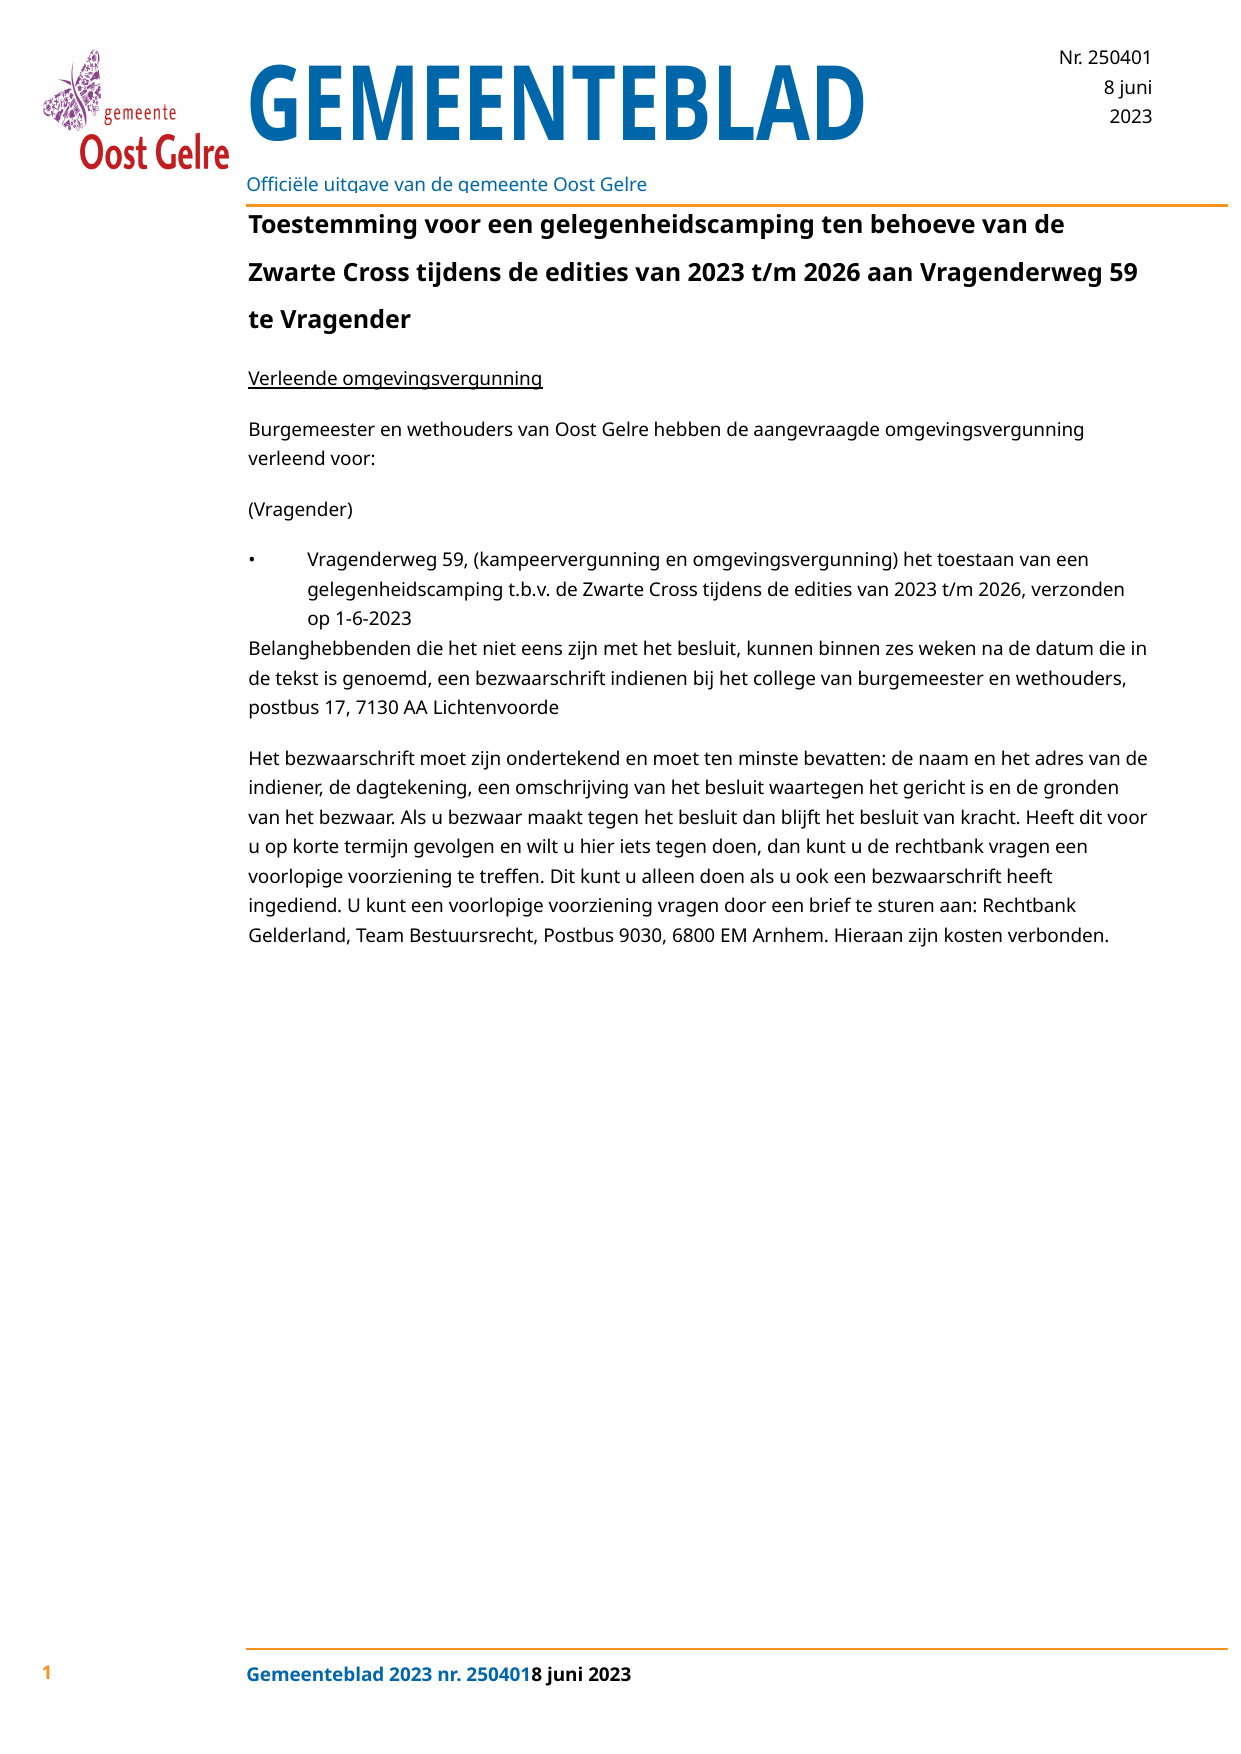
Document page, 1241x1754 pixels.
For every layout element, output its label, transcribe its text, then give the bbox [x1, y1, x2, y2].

text (Vragender) [248, 496, 1152, 522]
text Burgemeester en wethouders van Oost Gelre hebben de aangevraagde omgevingsvergunning verleend voor: [248, 416, 1152, 471]
text Het bezwaarschrift moet zijn ondertekend en moet ten minste bevatten: de naam en het adres van de indiener, de dagtekening, een omschrijving van het besluit waartegen het gericht is en de gronden van het bezwaar. Als u bezwaar maakt tegen het besluit dan blijft het besluit van kracht. Heeft dit voor u op korte termijn gevolgen en wilt u hier iets tegen doen, dan kunt u de rechtbank vragen een voorlopige voorziening te treffen. Dit kunt u alleen doen als u ook een bezwaarschrift heeft ingediend. U kunt een voorlopige voorziening vragen door een brief te sturen aan: Rechtbank Gelderland, Team Bestuursrecht, Postbus 9030, 6800 EM Arnhem. Hieraan zijn kosten verbonden. [248, 745, 1152, 948]
text Belanghebbenden die het niet eens zijn met het besluit, kunnen binnen zes weken na de datum die in de tekst is genoemd, een bezwaarschrift indienen bij het college van burgemeester en wethouders, postbus 17, 7130 AA Lichtenvoorde [248, 635, 1152, 720]
picture [41, 47, 231, 172]
list Vragenderweg 59, (kampeervergunning en omgevingsvergunning) het toestaan van een gelegenheidscamping t.b.v. de Zwarte Cross tijdens de edities van 2023 t/m 2026, verzonden op 1-6-2023 [248, 546, 1152, 631]
text Toestemming voor een gelegenheidscamping ten behoeve van de Zwarte Cross tijdens de edities van 2023 t/m 2026 aan Vragenderweg 59 te Vragender [248, 207, 1152, 336]
text Verleende omgevingsvergunning [248, 366, 1152, 391]
